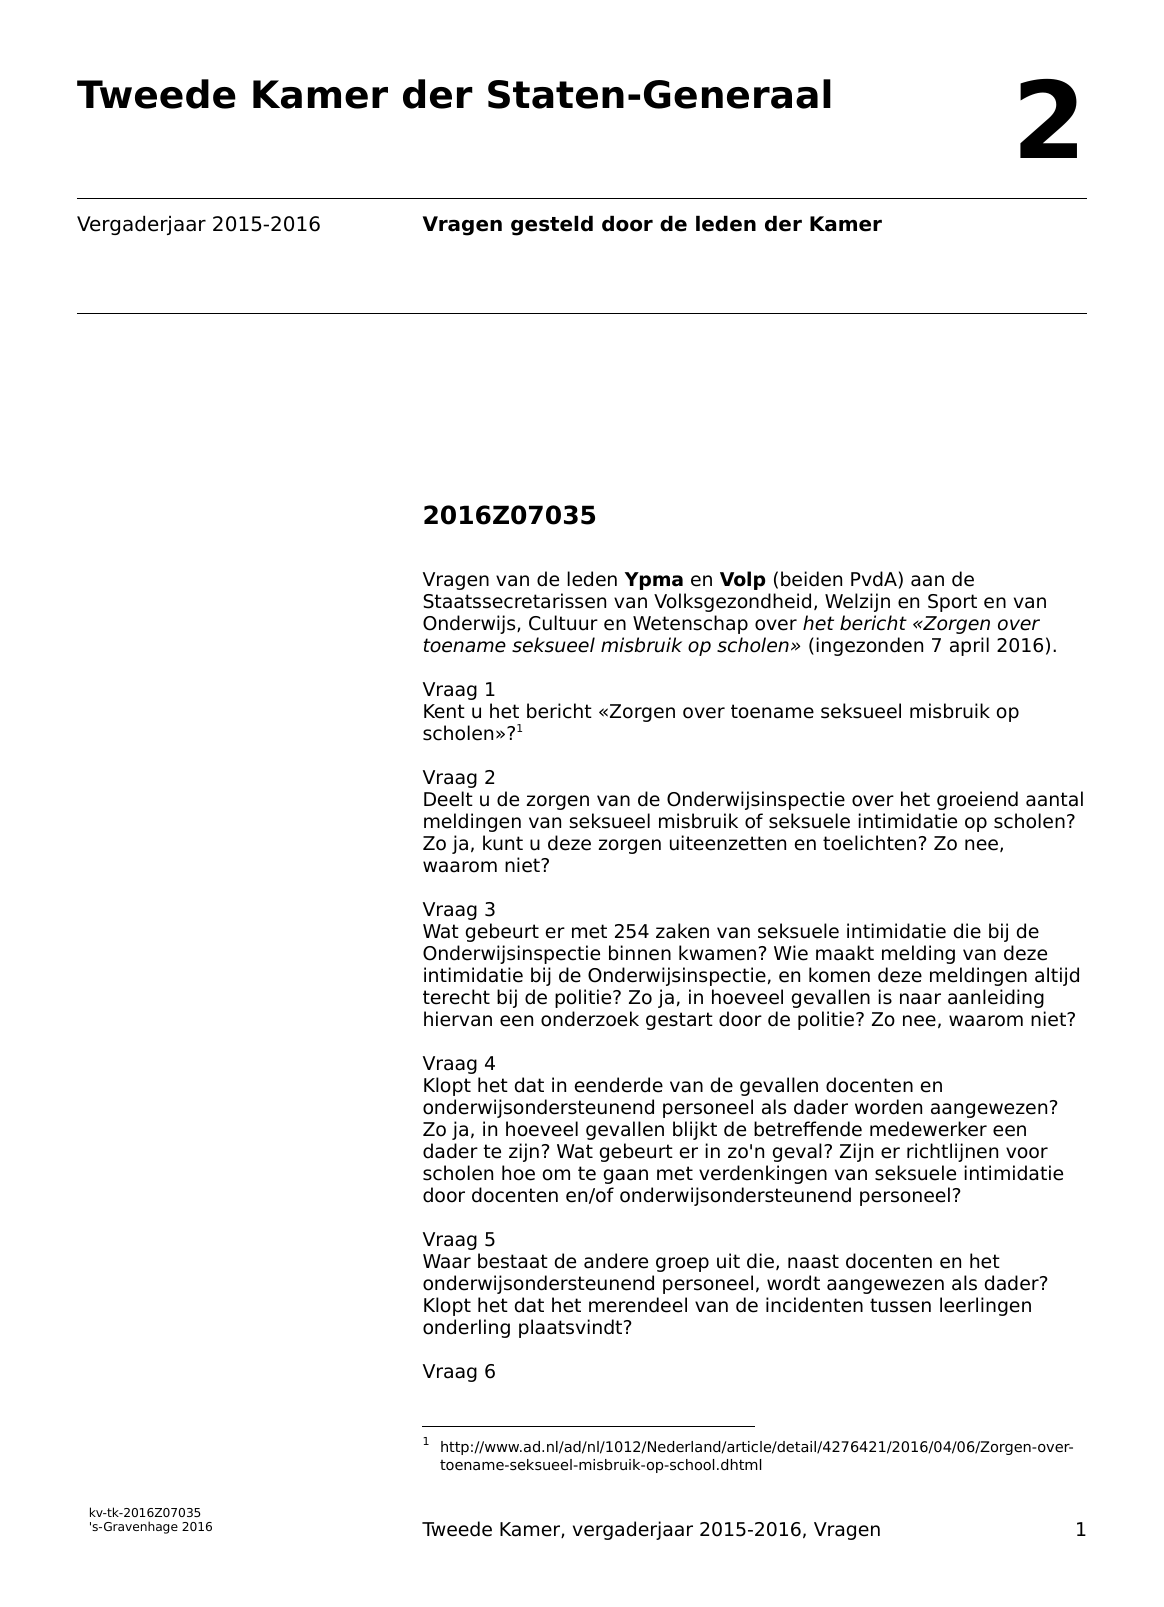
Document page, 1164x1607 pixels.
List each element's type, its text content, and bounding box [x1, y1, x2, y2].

text Vragen van de leden Ypma en Volp (beiden PvdA) aan de Staatssecretarissen van Volksgezondheid, Welzijn en Sport en van Onderwijs, Cultuur en Wetenschap over het bericht «Zorgen over toename seksueel misbruik op scholen» (ingezonden 7 april 2016). [422, 569, 1087, 657]
text Kent u het bericht «Zorgen over toename seksueel misbruik op scholen»? [422, 701, 1087, 745]
text http://www.ad.nl/ad/nl/1012/Nederland/article/detail/4276421/2016/04/06/Zorgen-over-toename-seksueel-misbruik-op-school.dhtml [422, 1435, 1087, 1474]
table_cell Vergaderjaar 2015-2016 [77, 199, 422, 313]
text Vraag 2 [422, 767, 1087, 789]
text Vraag 4 [422, 1053, 1087, 1075]
text kv-tk-2016Z07035 [88, 1506, 323, 1520]
text Klopt het dat in eenderde van de gevallen docenten en onderwijsondersteunend personeel als dader worden aangewezen? Zo ja, in hoeveel gevallen blijkt de betreffende medewerker een dader te zijn? Wat gebeurt er in zo'n geval? Zijn er richtlijnen voor scholen hoe om te gaan met verdenkingen van seksuele intimidatie door docenten en/of onderwijsondersteunend personeel? [422, 1075, 1087, 1207]
text Vraag 6 [422, 1361, 1087, 1383]
text Vraag 5 [422, 1229, 1087, 1251]
text Vraag 1 [422, 679, 1087, 701]
text 's-Gravenhage 2016 [88, 1520, 323, 1534]
table_header Tweede Kamer der Staten-Generaal [77, 59, 886, 198]
text Deelt u de zorgen van de Onderwijsinspectie over het groeiend aantal meldingen van seksueel misbruik of seksuele intimidatie op scholen? Zo ja, kunt u deze zorgen uiteenzetten en toelichten? Zo nee, waarom niet? [422, 789, 1087, 877]
text Vraag 3 [422, 899, 1087, 921]
table_cell Vragen gesteld door de leden der Kamer [422, 199, 1087, 313]
text Wat gebeurt er met 254 zaken van seksuele intimidatie die bij de Onderwijsinspectie binnen kwamen? Wie maakt melding van deze intimidatie bij de Onderwijsinspectie, en komen deze meldingen altijd terecht bij de politie? Zo ja, in hoeveel gevallen is naar aanleiding hiervan een onderzoek gestart door de politie? Zo nee, waarom niet? [422, 921, 1087, 1031]
text 2016Z07035 [422, 501, 1087, 531]
table_header 2 [886, 59, 1087, 198]
text Waar bestaat de andere groep uit die, naast docenten en het onderwijsondersteunend personeel, wordt aangewezen als dader? Klopt het dat het merendeel van de incidenten tussen leerlingen onderling plaatsvindt? [422, 1251, 1087, 1339]
